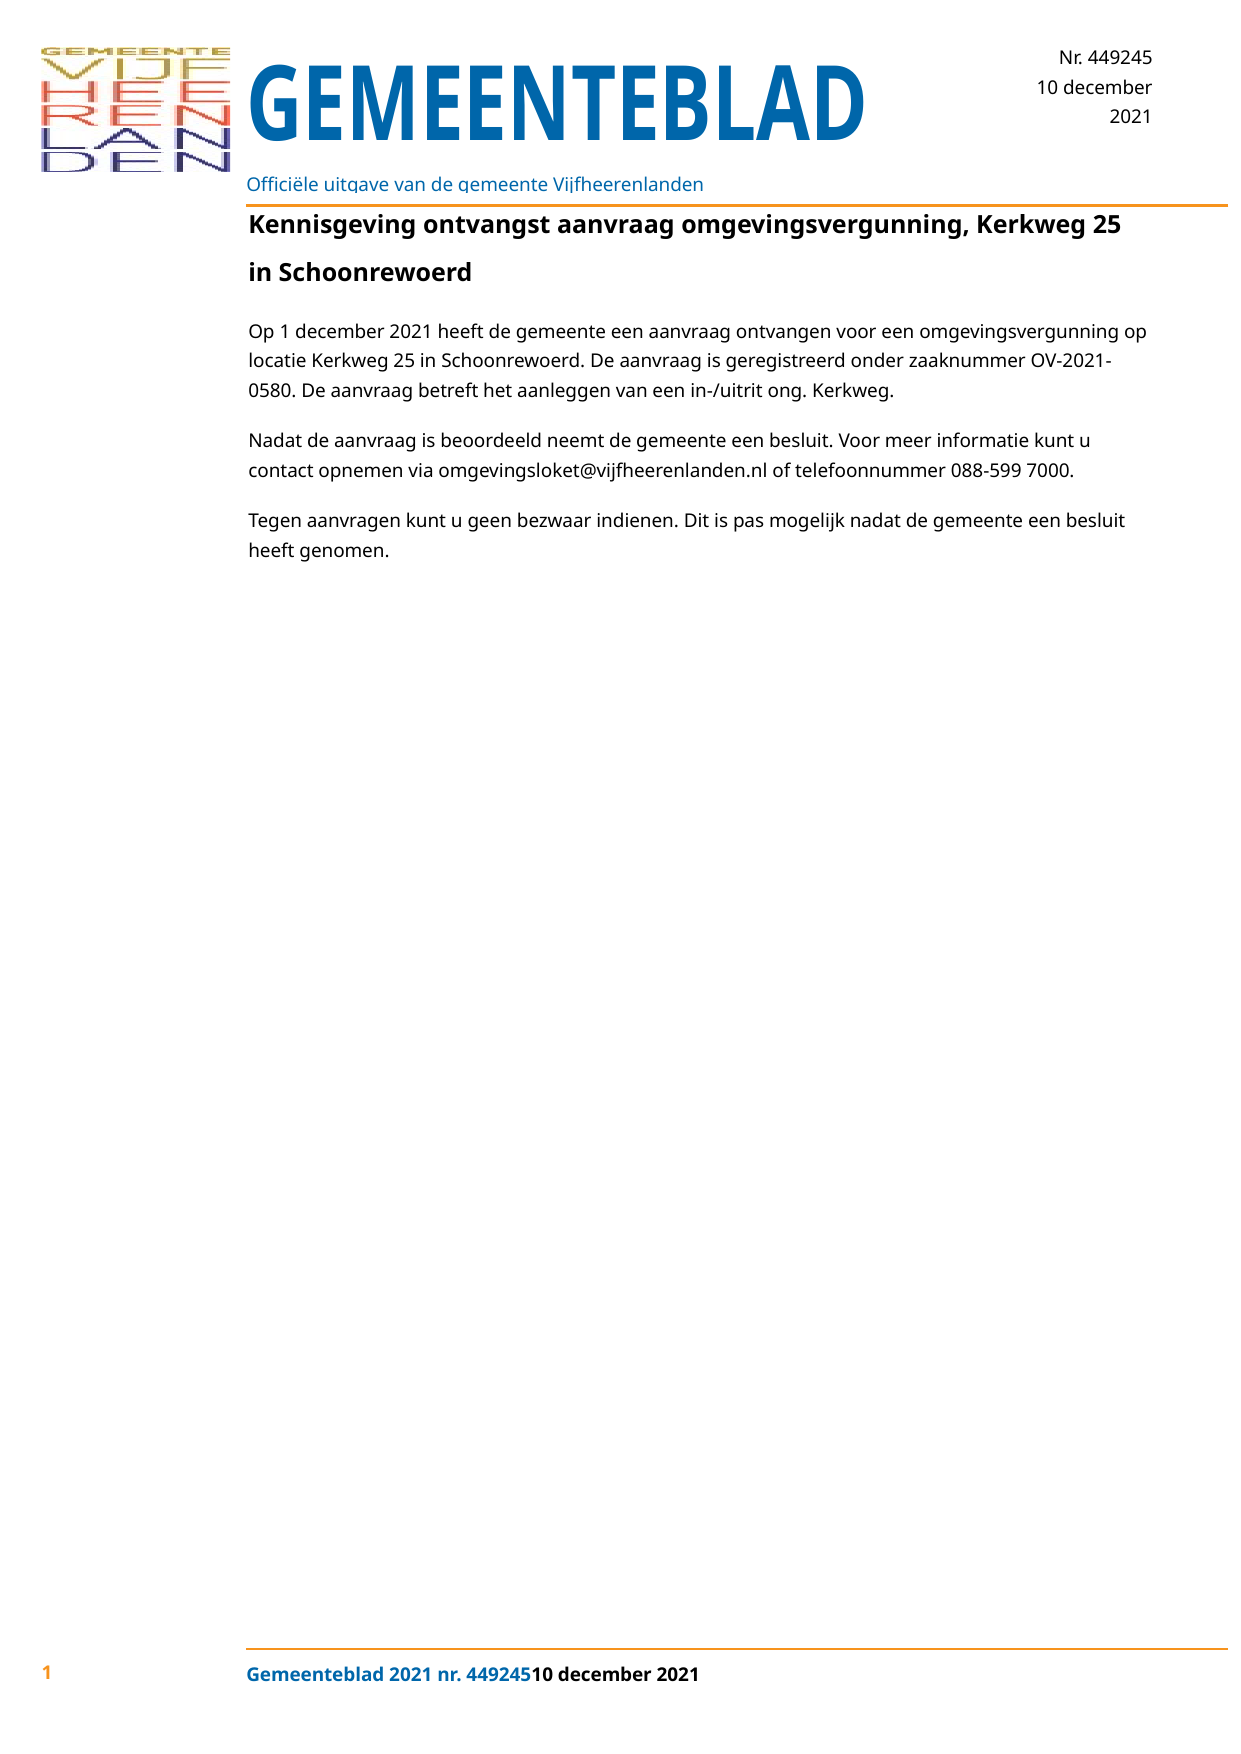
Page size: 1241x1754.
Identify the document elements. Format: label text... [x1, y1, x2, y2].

picture [41, 47, 231, 172]
text Op 1 december 2021 heeft de gemeente een aanvraag ontvangen voor een omgevingsvergunning op locatie Kerkweg 25 in Schoonrewoerd. De aanvraag is geregistreerd onder zaaknummer OV-2021-0580. De aanvraag betreft het aanleggen van een in-/uitrit ong. Kerkweg. [248, 318, 1152, 403]
text Nadat de aanvraag is beoordeeld neemt de gemeente een besluit. Voor meer informatie kunt u contact opnemen via omgevingsloket@vijfheerenlanden.nl of telefoonnummer 088-599 7000. [248, 427, 1152, 483]
text Tegen aanvragen kunt u geen bezwaar indienen. Dit is pas mogelijk nadat de gemeente een besluit heeft genomen. [248, 507, 1152, 563]
text Kennisgeving ontvangst aanvraag omgevingsvergunning, Kerkweg 25 in Schoonrewoerd [248, 207, 1152, 288]
